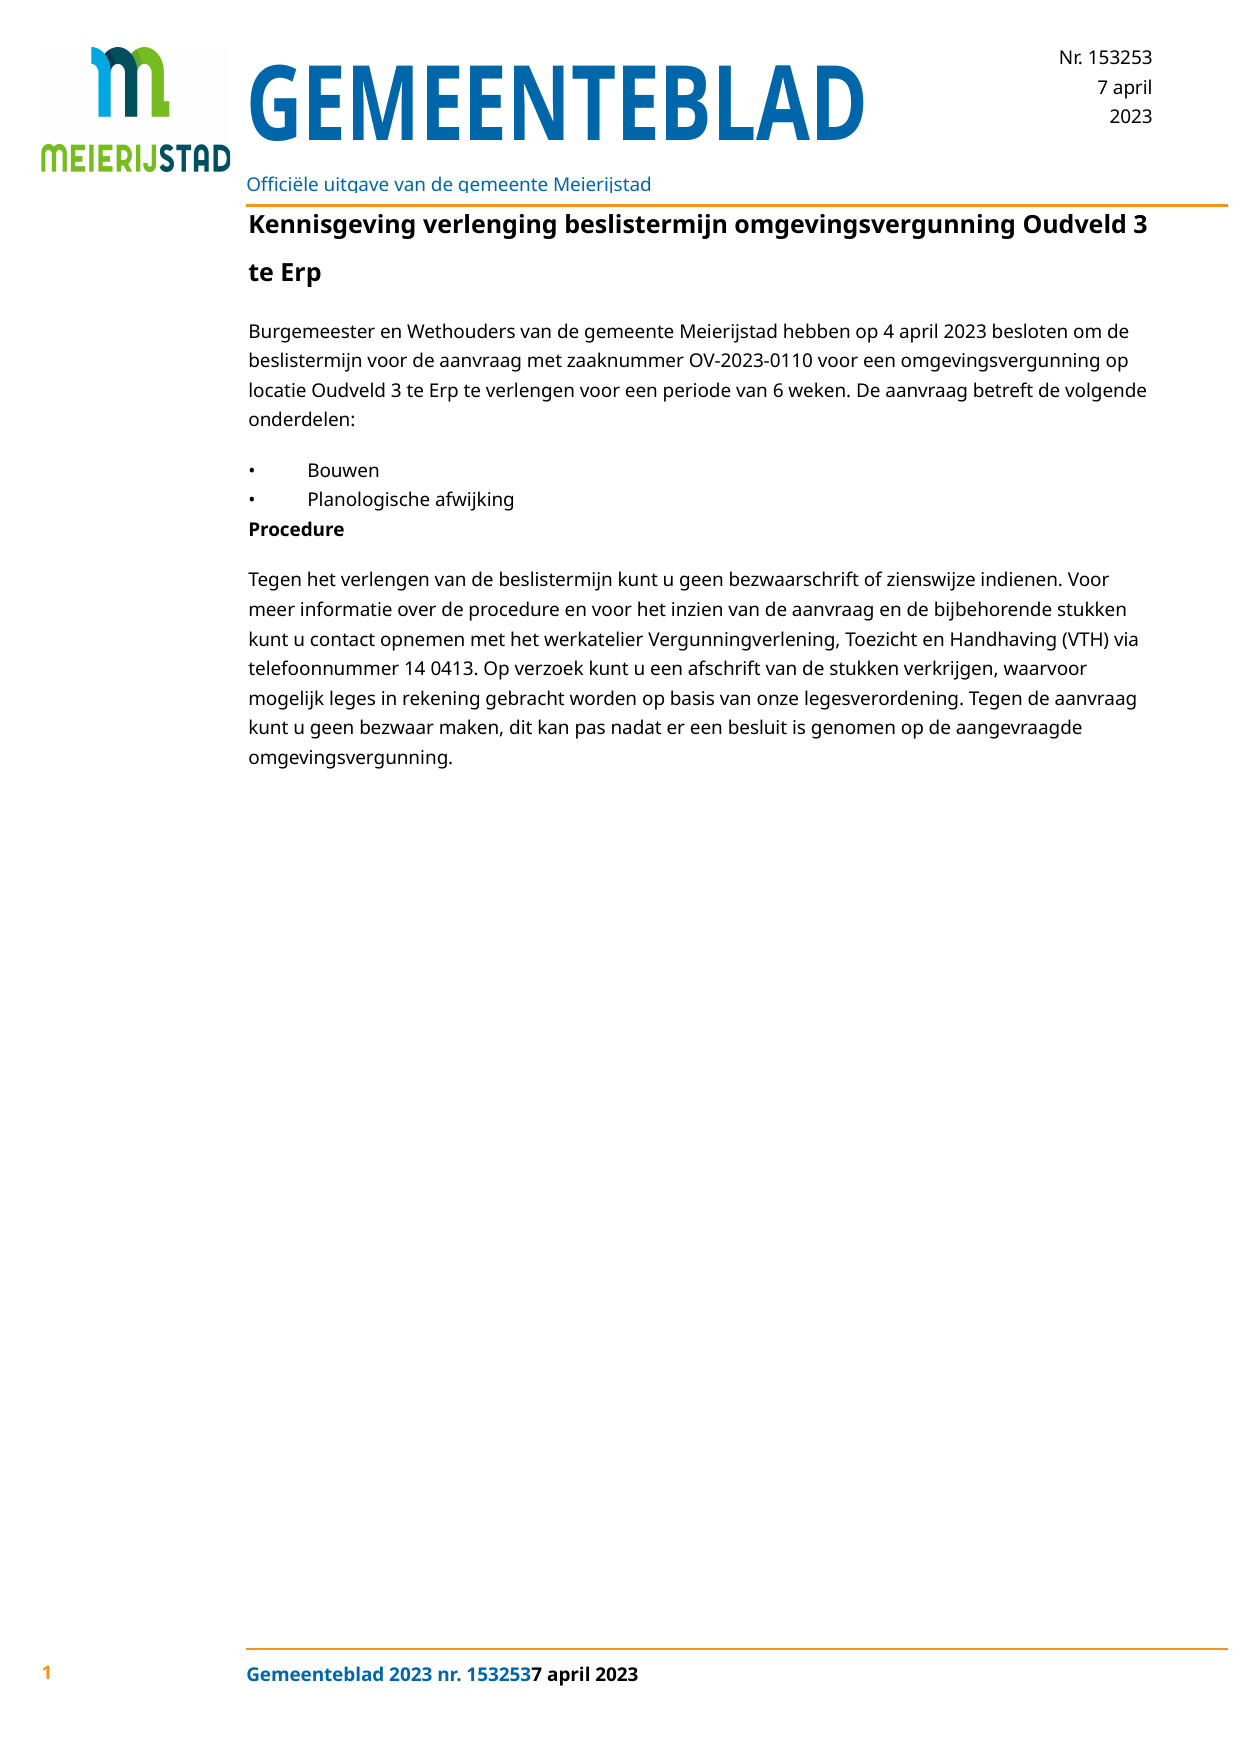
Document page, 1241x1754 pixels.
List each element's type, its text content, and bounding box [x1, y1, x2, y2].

text Burgemeester en Wethouders van de gemeente Meierijstad hebben op 4 april 2023 besloten om de beslistermijn voor de aanvraag met zaaknummer OV-2023-0110 voor een omgevingsvergunning op locatie Oudveld 3 te Erp te verlengen voor een periode van 6 weken. De aanvraag betreft de volgende onderdelen: [248, 318, 1152, 432]
picture [41, 47, 231, 172]
list Bouwen [248, 457, 1152, 483]
text Procedure [248, 516, 1152, 542]
text Kennisgeving verlenging beslistermijn omgevingsvergunning Oudveld 3 te Erp [248, 207, 1152, 288]
text Tegen het verlengen van de beslistermijn kunt u geen bezwaarschrift of zienswijze indienen. Voor meer informatie over de procedure en voor het inzien van de aanvraag en de bijbehorende stukken kunt u contact opnemen met het werkatelier Vergunningverlening, Toezicht en Handhaving (VTH) via telefoonnummer 14 0413. Op verzoek kunt u een afschrift van de stukken verkrijgen, waarvoor mogelijk leges in rekening gebracht worden op basis van onze legesverordening. Tegen de aanvraag kunt u geen bezwaar maken, dit kan pas nadat er een besluit is genomen op de aangevraagde omgevingsvergunning. [248, 567, 1152, 770]
list Planologische afwijking [248, 487, 1152, 512]
